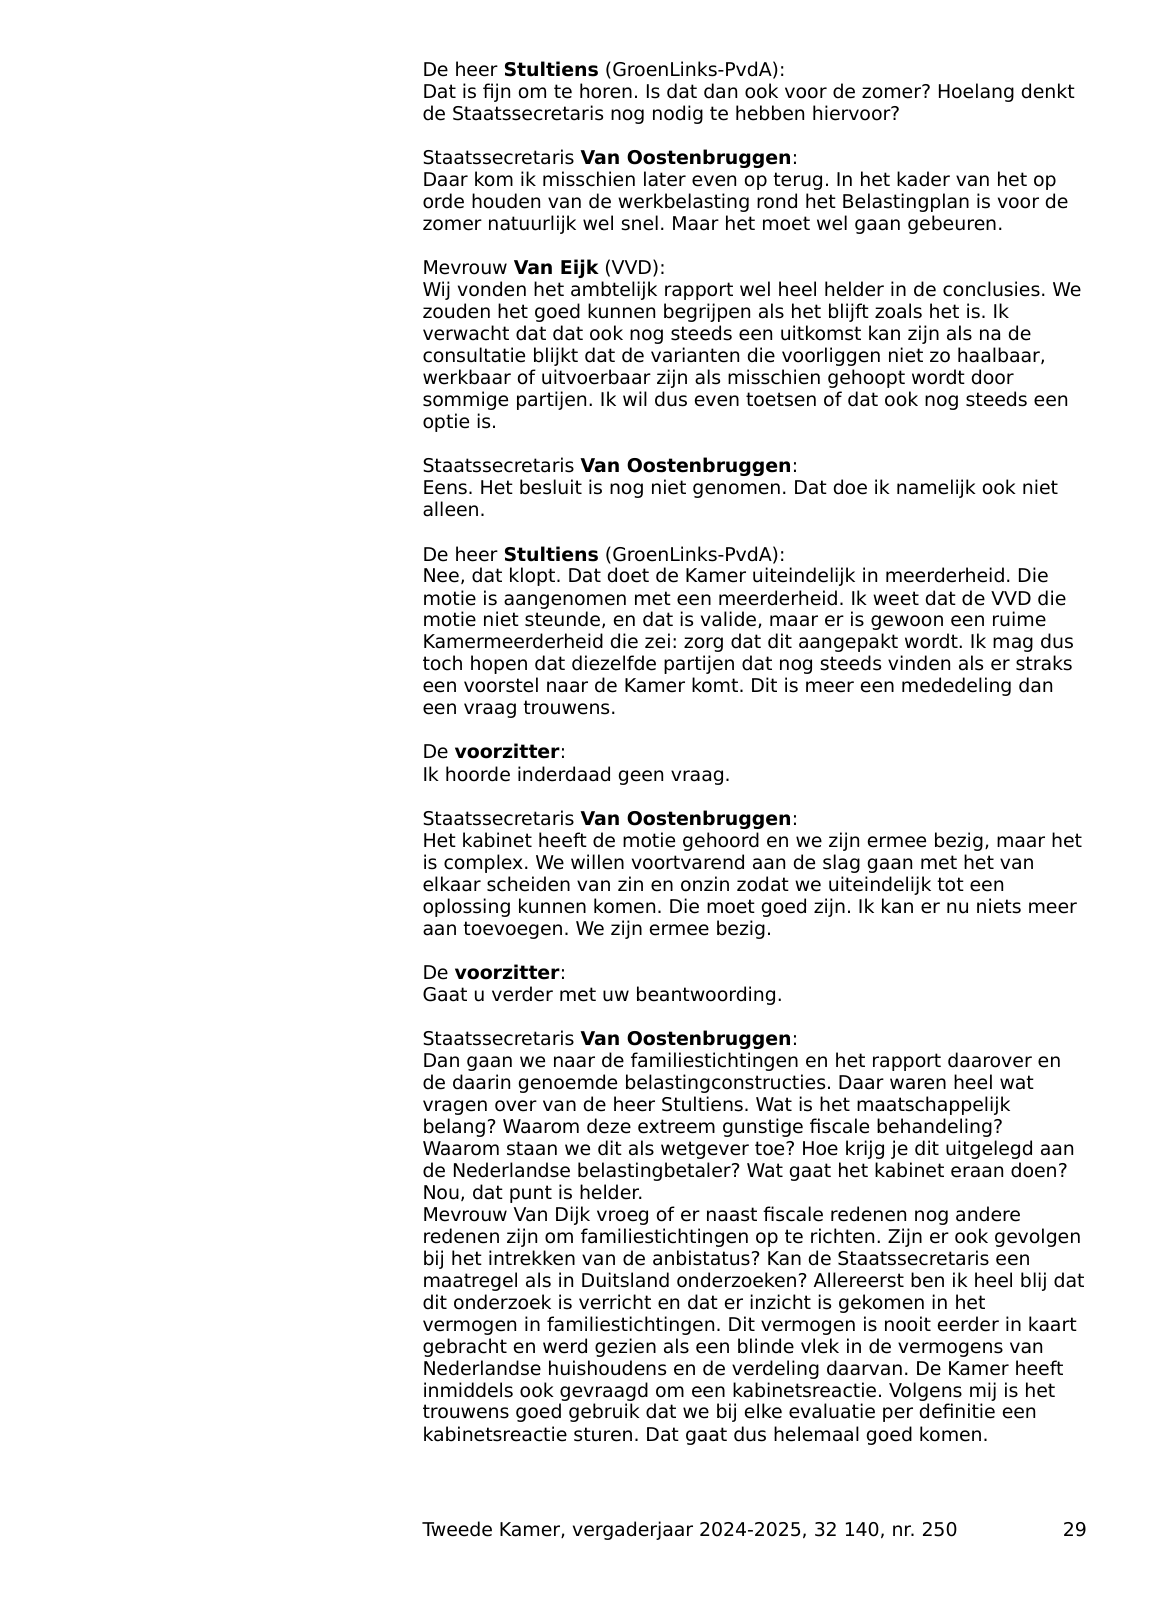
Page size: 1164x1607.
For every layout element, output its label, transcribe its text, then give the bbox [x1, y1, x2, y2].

text Staatssecretaris Van Oostenbruggen: [422, 455, 1087, 477]
text Staatssecretaris Van Oostenbruggen: [422, 808, 1087, 829]
text Staatssecretaris Van Oostenbruggen: [422, 147, 1087, 169]
text Daar kom ik misschien later even op terug. In het kader van het op orde houden van de werkbelasting rond het Belastingplan is voor de zomer natuurlijk wel snel. Maar het moet wel gaan gebeuren. [422, 169, 1087, 235]
text De voorzitter: [422, 741, 1087, 763]
text Gaat u verder met uw beantwoording. [422, 984, 1087, 1006]
text Nee, dat klopt. Dat doet de Kamer uiteindelijk in meerderheid. Die motie is aangenomen met een meerderheid. Ik weet dat de VVD die motie niet steunde, en dat is valide, maar er is gewoon een ruime Kamermeerderheid die zei: zorg dat dit aangepakt wordt. Ik mag dus toch hopen dat diezelfde partijen dat nog steeds vinden als er straks een voorstel naar de Kamer komt. Dit is meer een mededeling dan een vraag trouwens. [422, 565, 1087, 719]
text De voorzitter: [422, 962, 1087, 984]
text Het kabinet heeft de motie gehoord en we zijn ermee bezig, maar het is complex. We willen voortvarend aan de slag gaan met het van elkaar scheiden van zin en onzin zodat we uiteindelijk tot een oplossing kunnen komen. Die moet goed zijn. Ik kan er nu niets meer aan toevoegen. We zijn ermee bezig. [422, 829, 1087, 939]
text Dat is fijn om te horen. Is dat dan ook voor de zomer? Hoelang denkt de Staatssecretaris nog nodig te hebben hiervoor? [422, 81, 1087, 125]
text Dan gaan we naar de familiestichtingen en het rapport daarover en de daarin genoemde belastingconstructies. Daar waren heel wat vragen over van de heer Stultiens. Wat is het maatschappelijk belang? Waarom deze extreem gunstige fiscale behandeling? Waarom staan we dit als wetgever toe? Hoe krijg je dit uitgelegd aan de Nederlandse belastingbetaler? Wat gaat het kabinet eraan doen? Nou, dat punt is helder. [422, 1050, 1087, 1204]
text Ik hoorde inderdaad geen vraag. [422, 763, 1087, 785]
text Eens. Het besluit is nog niet genomen. Dat doe ik namelijk ook niet alleen. [422, 477, 1087, 521]
text Wij vonden het ambtelijk rapport wel heel helder in de conclusies. We zouden het goed kunnen begrijpen als het blijft zoals het is. Ik verwacht dat dat ook nog steeds een uitkomst kan zijn als na de consultatie blijkt dat de varianten die voorliggen niet zo haalbaar, werkbaar of uitvoerbaar zijn als misschien gehoopt wordt door sommige partijen. Ik wil dus even toetsen of dat ook nog steeds een optie is. [422, 279, 1087, 433]
text Mevrouw Van Eijk (VVD): [422, 257, 1087, 279]
text De heer Stultiens (GroenLinks-PvdA): [422, 543, 1087, 565]
text Mevrouw Van Dijk vroeg of er naast fiscale redenen nog andere redenen zijn om familiestichtingen op te richten. Zijn er ook gevolgen bij het intrekken van de anbistatus? Kan de Staatssecretaris een maatregel als in Duitsland onderzoeken? Allereerst ben ik heel blij dat dit onderzoek is verricht en dat er inzicht is gekomen in het vermogen in familiestichtingen. Dit vermogen is nooit eerder in kaart gebracht en werd gezien als een blinde vlek in de vermogens van Nederlandse huishoudens en de verdeling daarvan. De Kamer heeft inmiddels ook gevraagd om een kabinetsreactie. Volgens mij is het trouwens goed gebruik dat we bij elke evaluatie per definitie een kabinetsreactie sturen. Dat gaat dus helemaal goed komen. [422, 1204, 1087, 1445]
text De heer Stultiens (GroenLinks-PvdA): [422, 59, 1087, 81]
text Staatssecretaris Van Oostenbruggen: [422, 1028, 1087, 1050]
